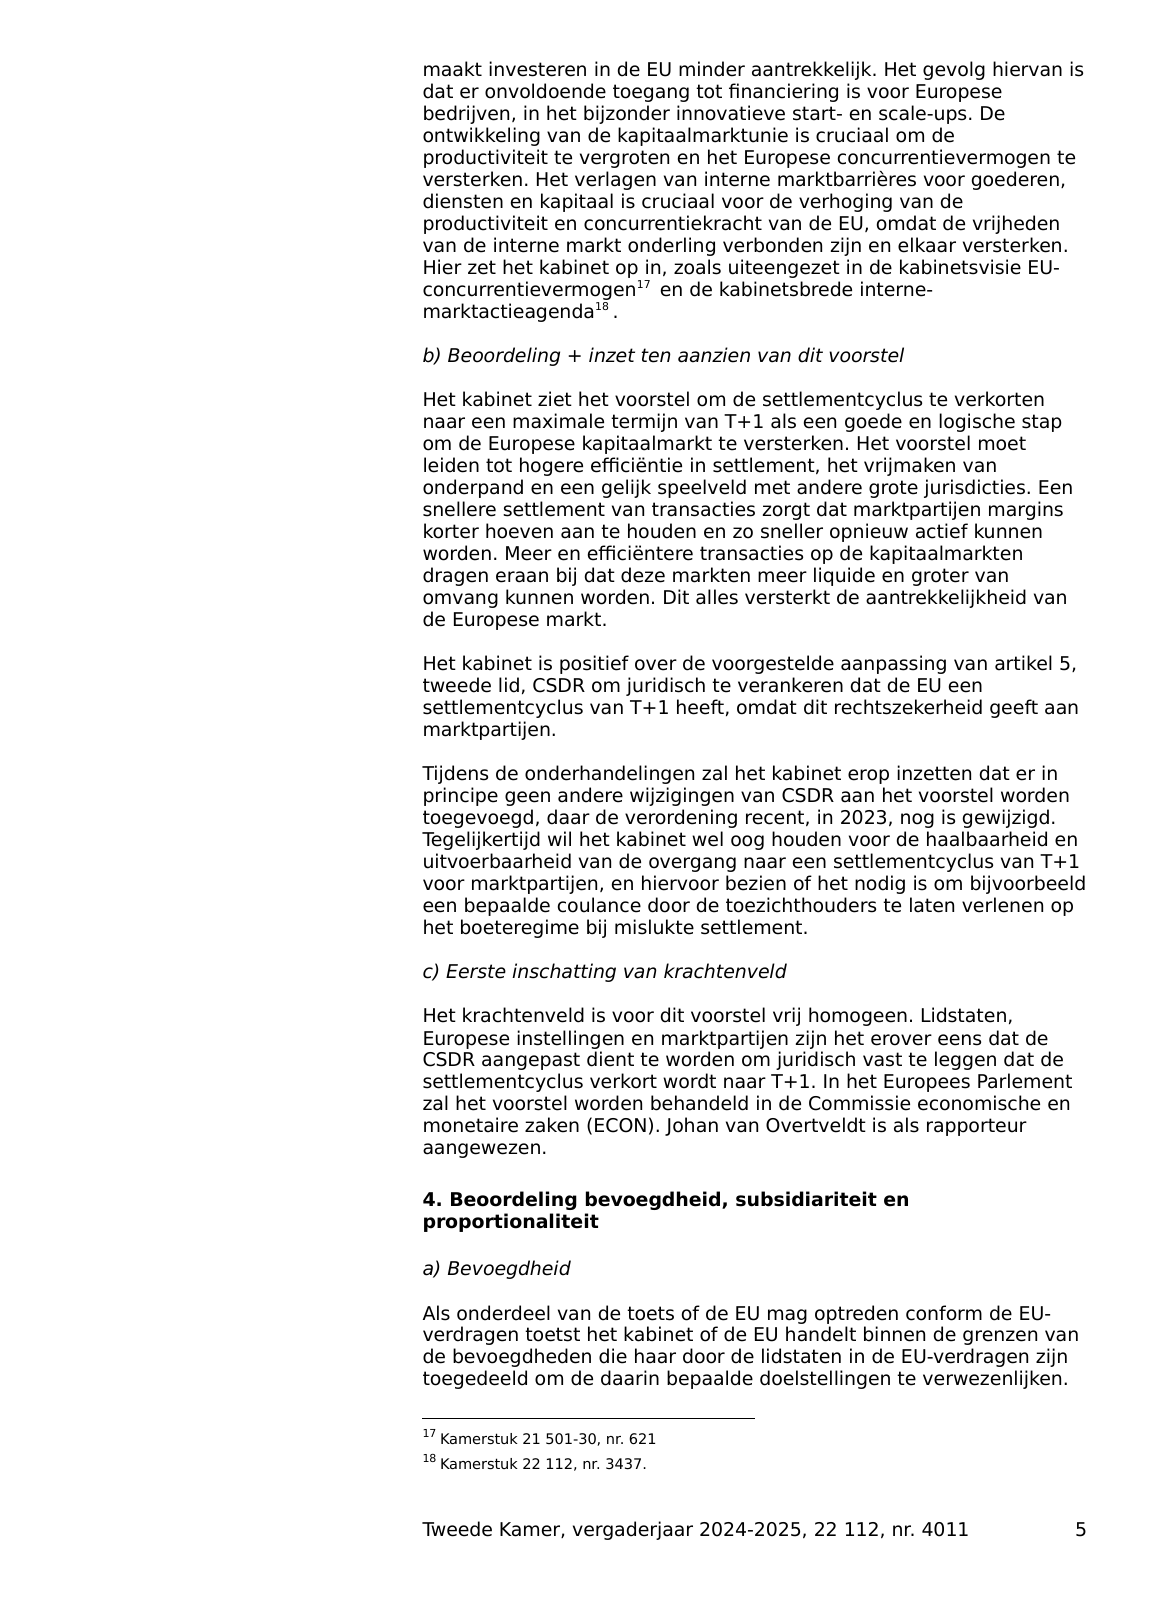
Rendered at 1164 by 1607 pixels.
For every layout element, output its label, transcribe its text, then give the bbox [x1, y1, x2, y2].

text Kamerstuk 22 112, nr. 3437. [422, 1452, 1087, 1474]
text Het kabinet is positief over de voorgestelde aanpassing van artikel 5, tweede lid, CSDR om juridisch te verankeren dat de EU een settlementcyclus van T+1 heeft, omdat dit rechtszekerheid geeft aan marktpartijen. [422, 653, 1087, 741]
text Tijdens de onderhandelingen zal het kabinet erop inzetten dat er in principe geen andere wijzigingen van CSDR aan het voorstel worden toegevoegd, daar de verordening recent, in 2023, nog is gewijzigd. Tegelijkertijd wil het kabinet wel oog houden voor de haalbaarheid en uitvoerbaarheid van de overgang naar een settlementcyclus van T+1 voor marktpartijen, en hiervoor bezien of het nodig is om bijvoorbeeld een bepaalde coulance door de toezichthouders te laten verlenen op het boeteregime bij mislukte settlement. [422, 763, 1087, 939]
text Als onderdeel van de toets of de EU mag optreden conform de EU-verdragen toetst het kabinet of de EU handelt binnen de grenzen van de bevoegdheden die haar door de lidstaten in de EU-verdragen zijn toegedeeld om de daarin bepaalde doelstellingen te verwezenlijken. [422, 1302, 1087, 1390]
subtitle c) Eerste inschatting van krachtenveld [422, 961, 1087, 983]
subtitle b) Beoordeling + inzet ten aanzien van dit voorstel [422, 345, 1087, 367]
subtitle 4. Beoordeling bevoegdheid, subsidiariteit en proportionaliteit [422, 1189, 1087, 1233]
text Kamerstuk 21 501-30, nr. 621 [422, 1427, 1087, 1449]
subtitle a) Bevoegdheid [422, 1258, 1087, 1280]
text maakt investeren in de EU minder aantrekkelijk. Het gevolg hiervan is dat er onvoldoende toegang tot financiering is voor Europese bedrijven, in het bijzonder innovatieve start- en scale-ups. De ontwikkeling van de kapitaalmarktunie is cruciaal om de productiviteit te vergroten en het Europese concurrentievermogen te versterken. Het verlagen van interne marktbarrières voor goederen, diensten en kapitaal is cruciaal voor de verhoging van de productiviteit en concurrentiekracht van de EU, omdat de vrijheden van de interne markt onderling verbonden zijn en elkaar versterken. Hier zet het kabinet op in, zoals uiteengezet in de kabinetsvisie EU-concurrentievermogen en de kabinetsbrede interne-marktactieagenda. [422, 59, 1087, 323]
text Het kabinet ziet het voorstel om de settlementcyclus te verkorten naar een maximale termijn van T+1 als een goede en logische stap om de Europese kapitaalmarkt te versterken. Het voorstel moet leiden tot hogere efficiëntie in settlement, het vrijmaken van onderpand en een gelijk speelveld met andere grote jurisdicties. Een snellere settlement van transacties zorgt dat marktpartijen margins korter hoeven aan te houden en zo sneller opnieuw actief kunnen worden. Meer en efficiëntere transacties op de kapitaalmarkten dragen eraan bij dat deze markten meer liquide en groter van omvang kunnen worden. Dit alles versterkt de aantrekkelijkheid van de Europese markt. [422, 389, 1087, 631]
text Het krachtenveld is voor dit voorstel vrij homogeen. Lidstaten, Europese instellingen en marktpartijen zijn het erover eens dat de CSDR aangepast dient te worden om juridisch vast te leggen dat de settlementcyclus verkort wordt naar T+1. In het Europees Parlement zal het voorstel worden behandeld in de Commissie economische en monetaire zaken (ECON). Johan van Overtveldt is als rapporteur aangewezen. [422, 1005, 1087, 1159]
